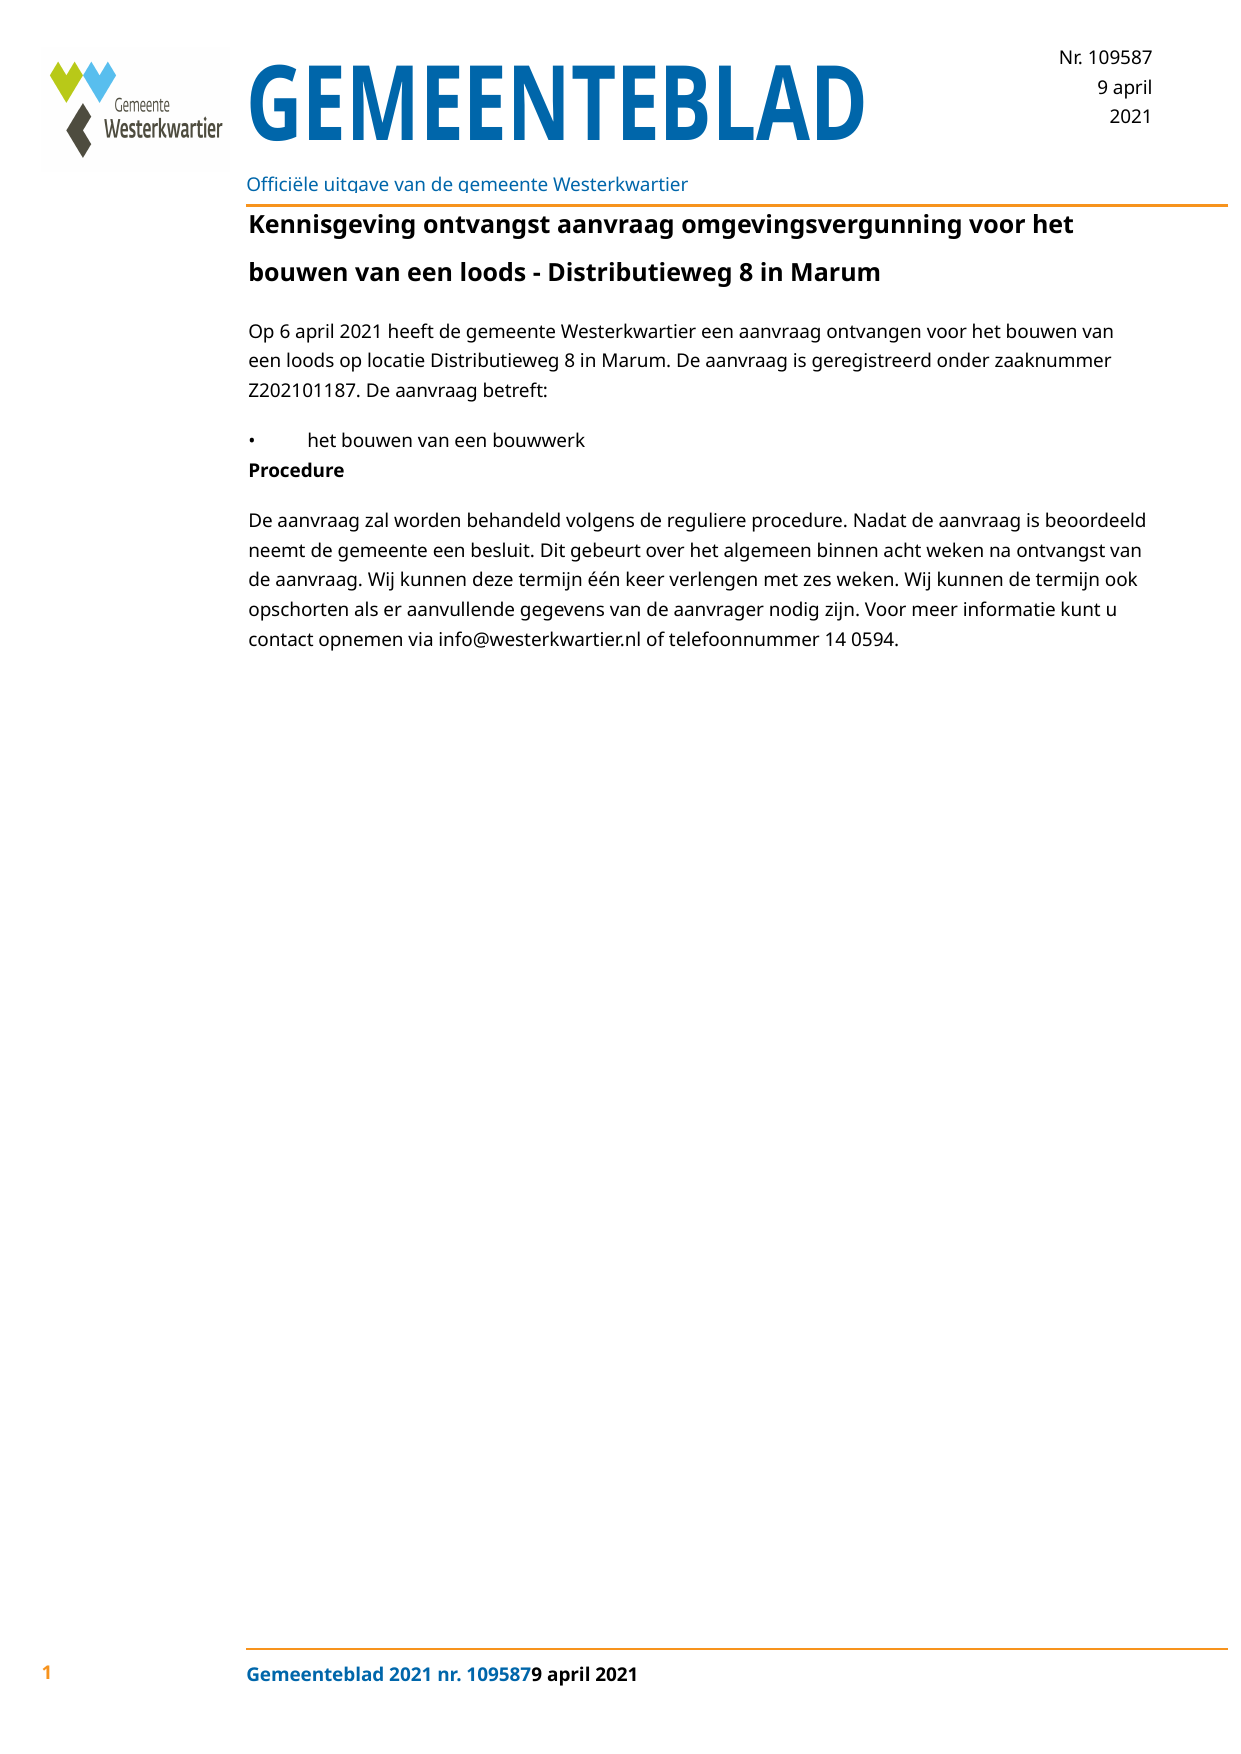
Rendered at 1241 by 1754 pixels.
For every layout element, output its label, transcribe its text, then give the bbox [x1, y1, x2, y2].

text Op 6 april 2021 heeft de gemeente Westerkwartier een aanvraag ontvangen voor het bouwen van een loods op locatie Distributieweg 8 in Marum. De aanvraag is geregistreerd onder zaaknummer Z202101187. De aanvraag betreft: [248, 318, 1152, 403]
text Procedure [248, 457, 1152, 483]
list het bouwen van een bouwwerk [248, 427, 1152, 453]
text De aanvraag zal worden behandeld volgens de reguliere procedure. Nadat de aanvraag is beoordeeld neemt de gemeente een besluit. Dit gebeurt over het algemeen binnen acht weken na ontvangst van de aanvraag. Wij kunnen deze termijn één keer verlengen met zes weken. Wij kunnen de termijn ook opschorten als er aanvullende gegevens van de aanvrager nodig zijn. Voor meer informatie kunt u contact opnemen via info@westerkwartier.nl of telefoonnummer 14 0594. [248, 507, 1152, 652]
text Kennisgeving ontvangst aanvraag omgevingsvergunning voor het bouwen van een loods - Distributieweg 8 in Marum [248, 207, 1152, 288]
picture [41, 47, 231, 172]
